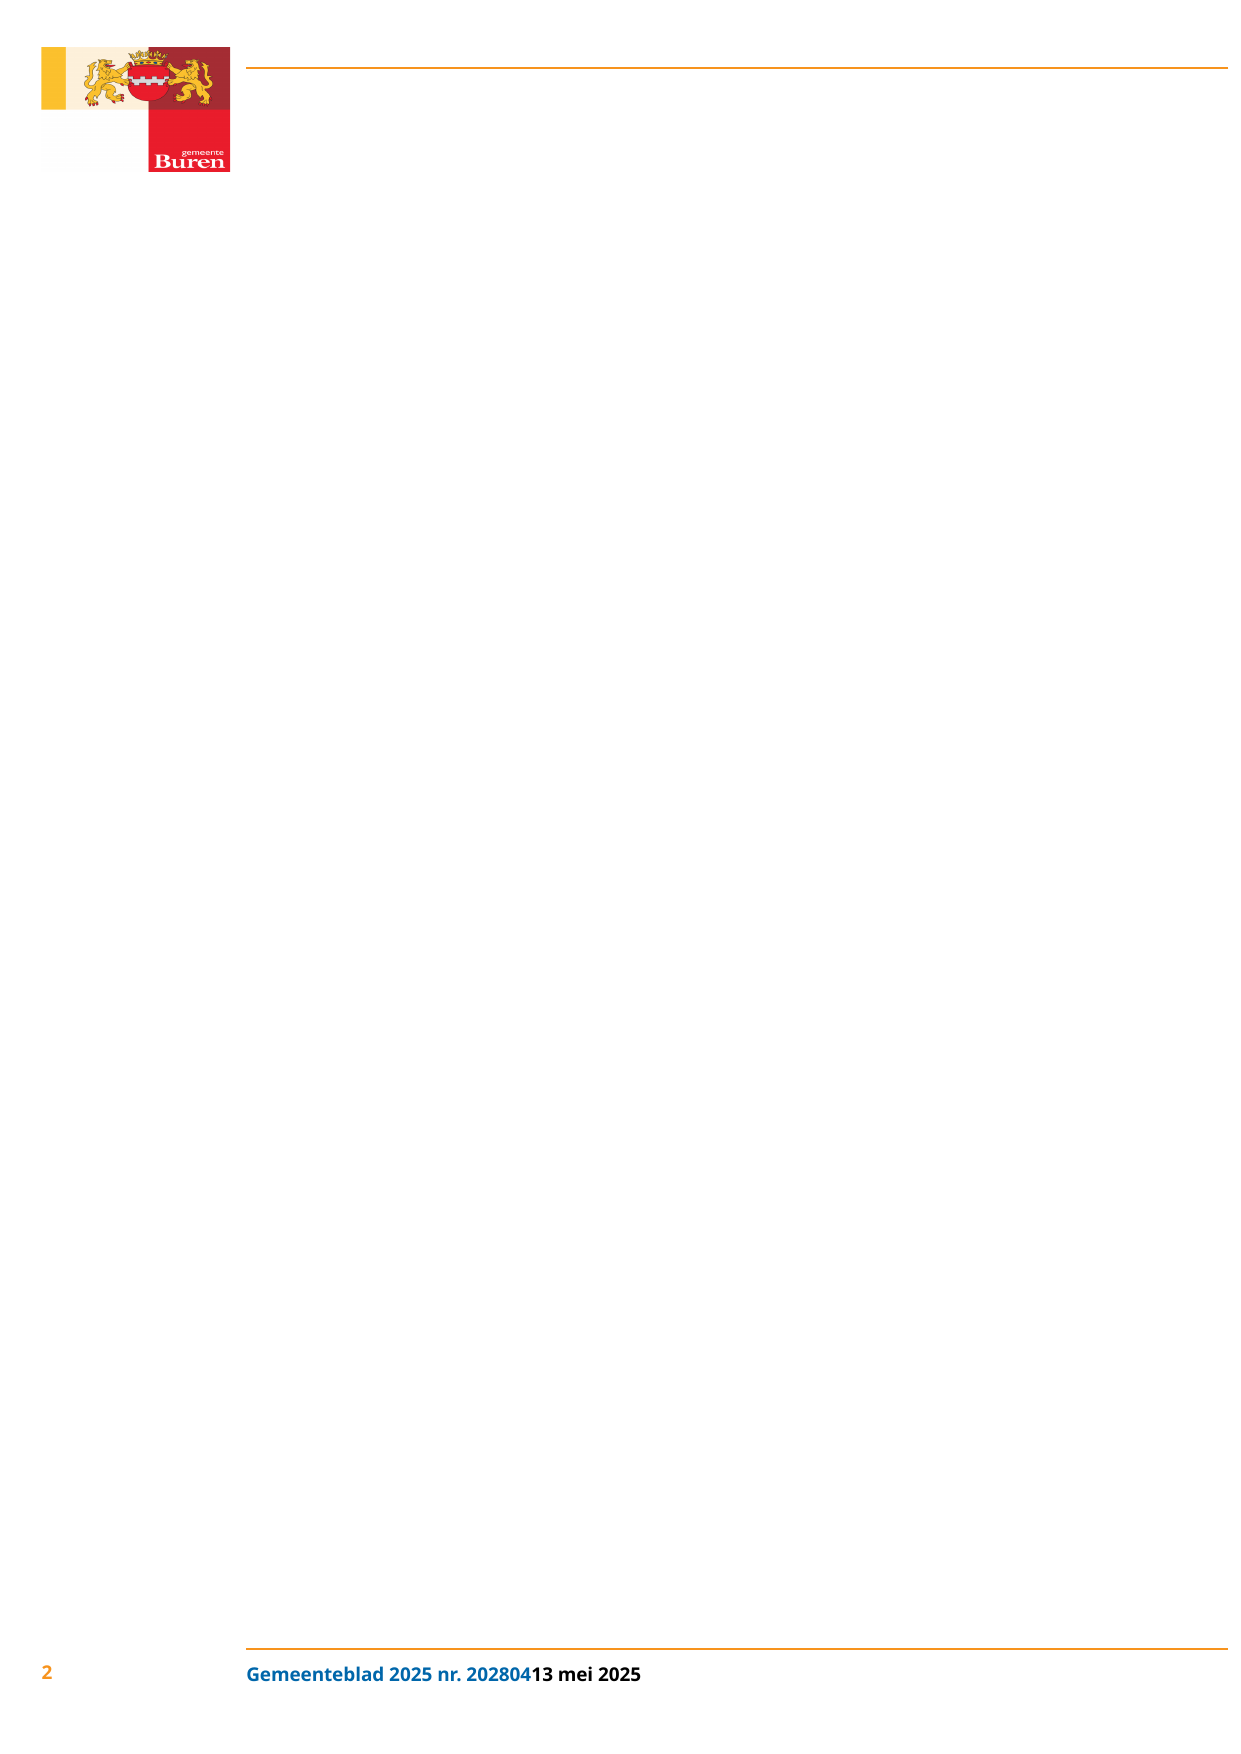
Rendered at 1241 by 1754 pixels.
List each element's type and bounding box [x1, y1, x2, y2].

picture [41, 47, 231, 172]
